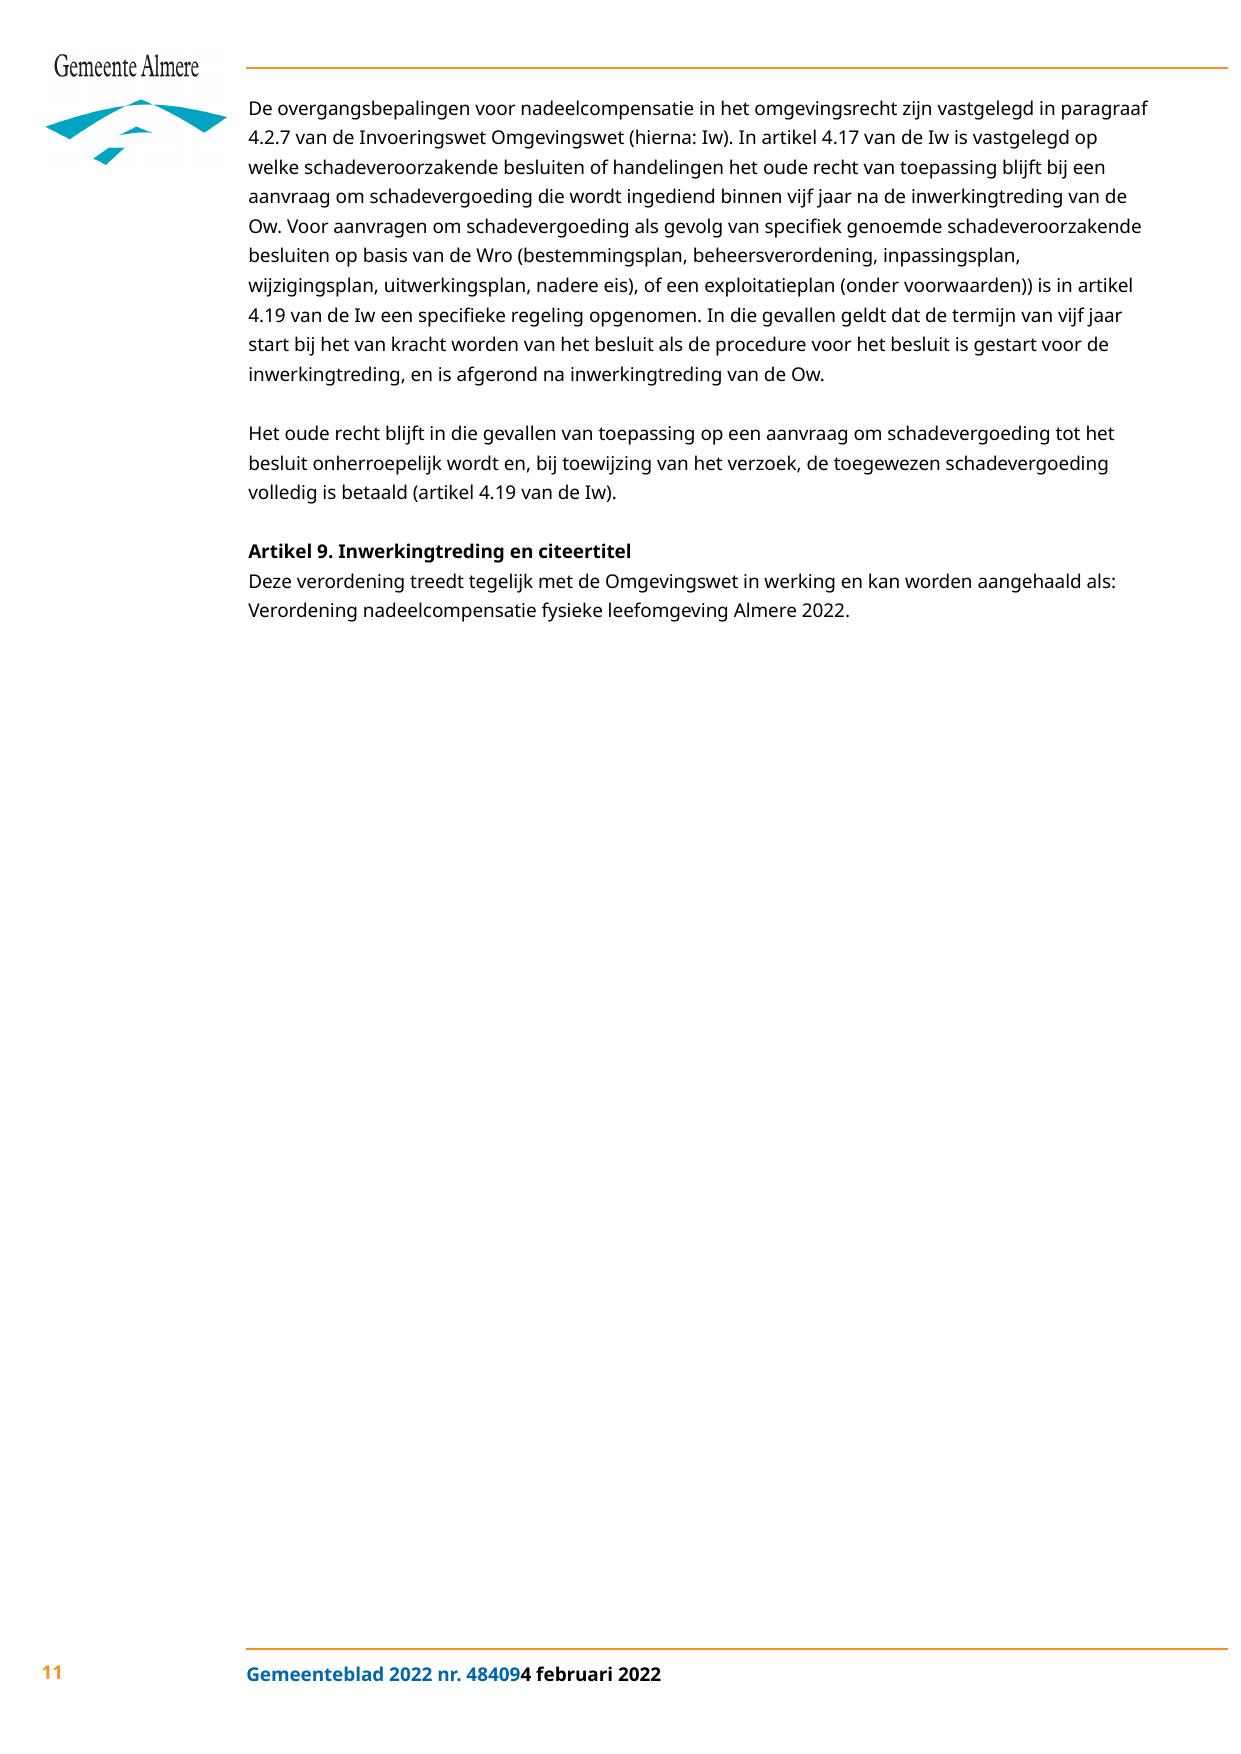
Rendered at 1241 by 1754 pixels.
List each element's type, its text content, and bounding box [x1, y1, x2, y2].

picture [41, 47, 231, 172]
text Deze verordening treedt tegelijk met de Omgevingswet in werking en kan worden aangehaald als: Verordening nadeelcompensatie fysieke leefomgeving Almere 2022. [248, 568, 1152, 623]
text De overgangsbepalingen voor nadeelcompensatie in het omgevingsrecht zijn vastgelegd in paragraaf 4.2.7 van de Invoeringswet Omgevingswet (hierna: Iw). In artikel 4.17 van de Iw is vastgelegd op welke schadeveroorzakende besluiten of handelingen het oude recht van toepassing blijft bij een aanvraag om schadevergoeding die wordt ingediend binnen vijf jaar na de inwerkingtreding van de Ow. Voor aanvragen om schadevergoeding als gevolg van specifiek genoemde schadeveroorzakende besluiten op basis van de Wro (bestemmingsplan, beheersverordening, inpassingsplan, wijzigingsplan, uitwerkingsplan, nadere eis), of een exploitatieplan (onder voorwaarden)) is in artikel 4.19 van de Iw een specifieke regeling opgenomen. In die gevallen geldt dat de termijn van vijf jaar start bij het van kracht worden van het besluit als de procedure voor het besluit is gestart voor de inwerkingtreding, en is afgerond na inwerkingtreding van de Ow. [248, 95, 1152, 387]
text Artikel 9. Inwerkingtreding en citeertitel [248, 538, 1152, 564]
text Het oude recht blijft in die gevallen van toepassing op een aanvraag om schadevergoeding tot het besluit onherroepelijk wordt en, bij toewijzing van het verzoek, de toegewezen schadevergoeding volledig is betaald (artikel 4.19 van de Iw). [248, 420, 1152, 505]
